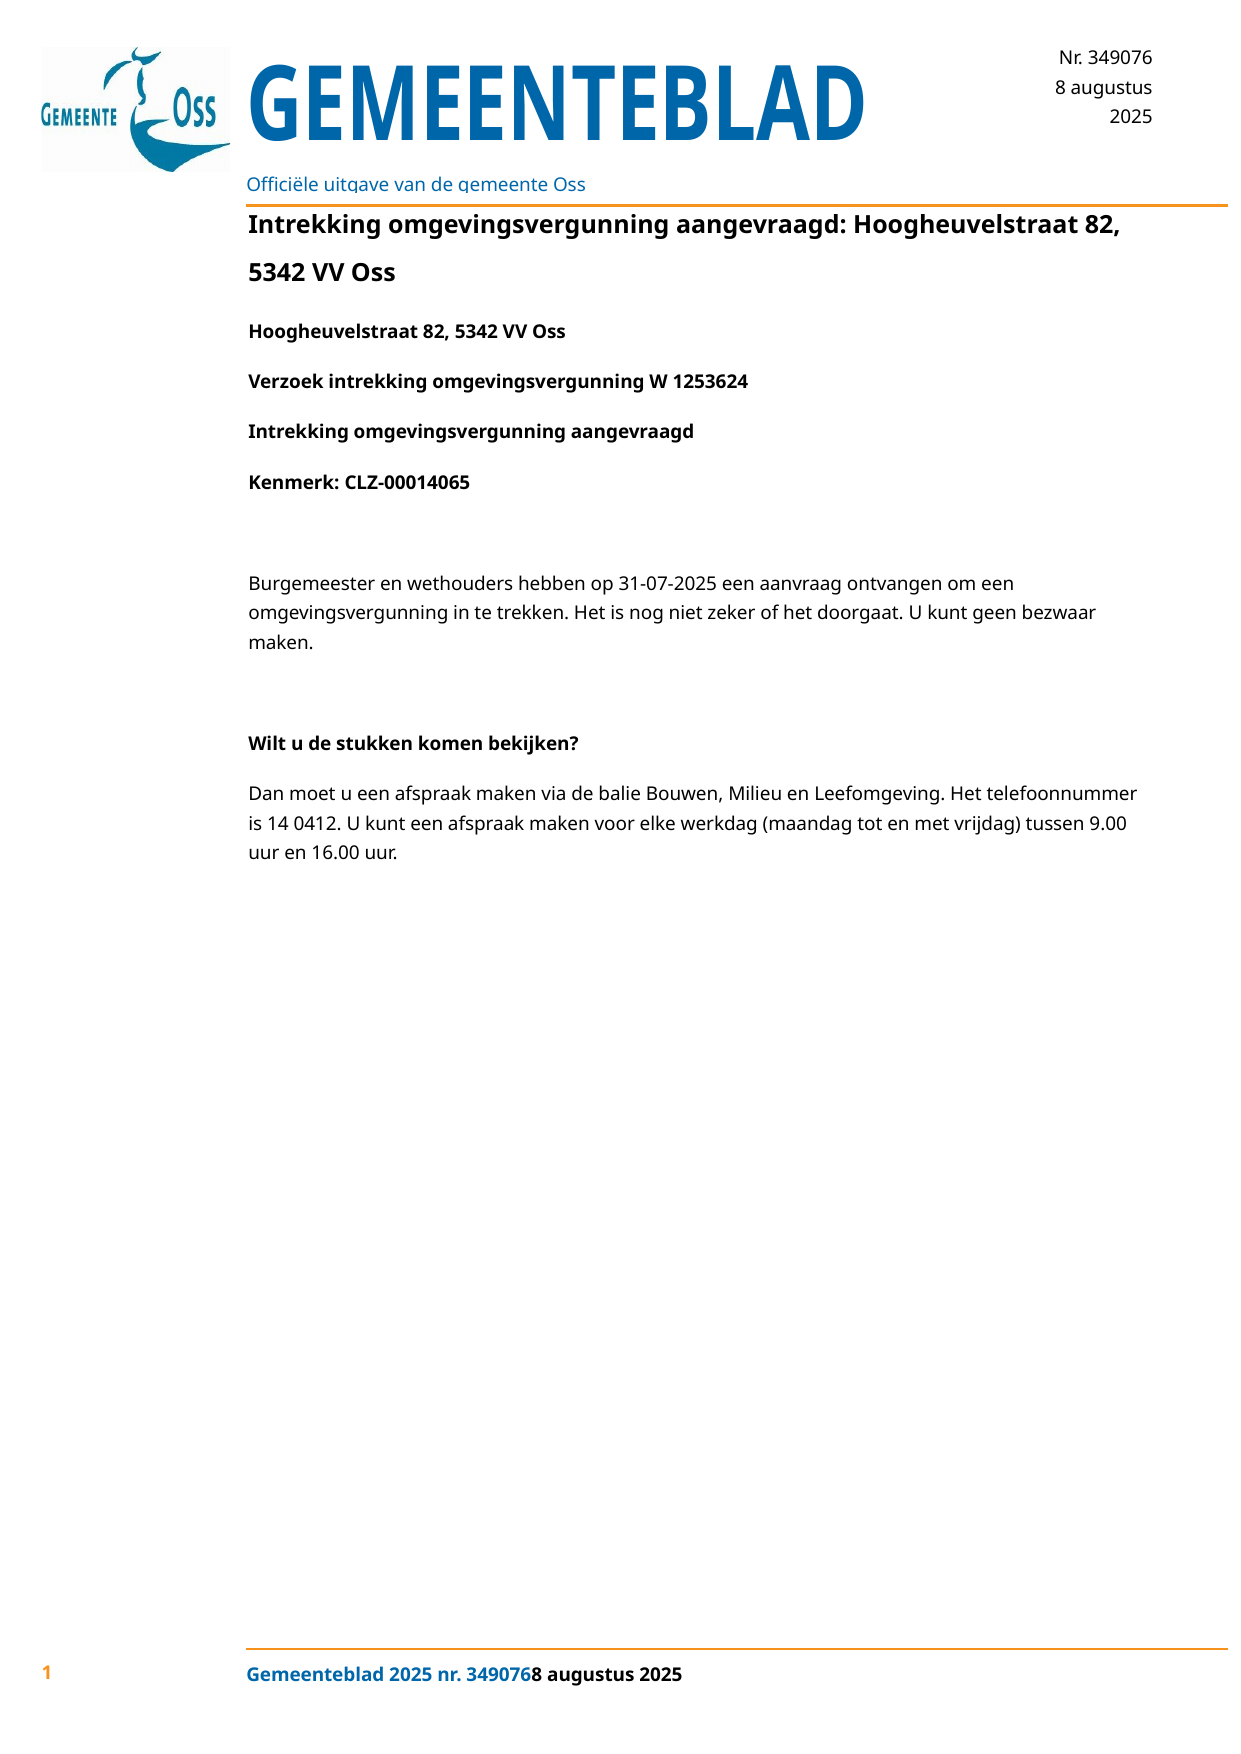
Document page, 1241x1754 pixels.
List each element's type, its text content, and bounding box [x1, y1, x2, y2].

text Burgemeester en wethouders hebben op 31-07-2025 een aanvraag ontvangen om een omgevingsvergunning in te trekken. Het is nog niet zeker of het doorgaat. U kunt geen bezwaar maken. [248, 570, 1152, 655]
text Verzoek intrekking omgevingsvergunning W 1253624 [248, 368, 1152, 394]
text Intrekking omgevingsvergunning aangevraagd [248, 419, 1152, 444]
text Kenmerk: CLZ-00014065 [248, 469, 1152, 495]
picture [41, 47, 231, 172]
text Dan moet u een afspraak maken via de balie Bouwen, Milieu en Leefomgeving. Het telefoonnummer is 14 0412. U kunt een afspraak maken voor elke werkdag (maandag tot en met vrijdag) tussen 9.00 uur en 16.00 uur. [248, 780, 1152, 865]
text Hoogheuvelstraat 82, 5342 VV Oss [248, 318, 1152, 344]
text Wilt u de stukken komen bekijken? [248, 730, 1152, 756]
text Intrekking omgevingsvergunning aangevraagd: Hoogheuvelstraat 82, 5342 VV Oss [248, 207, 1152, 288]
